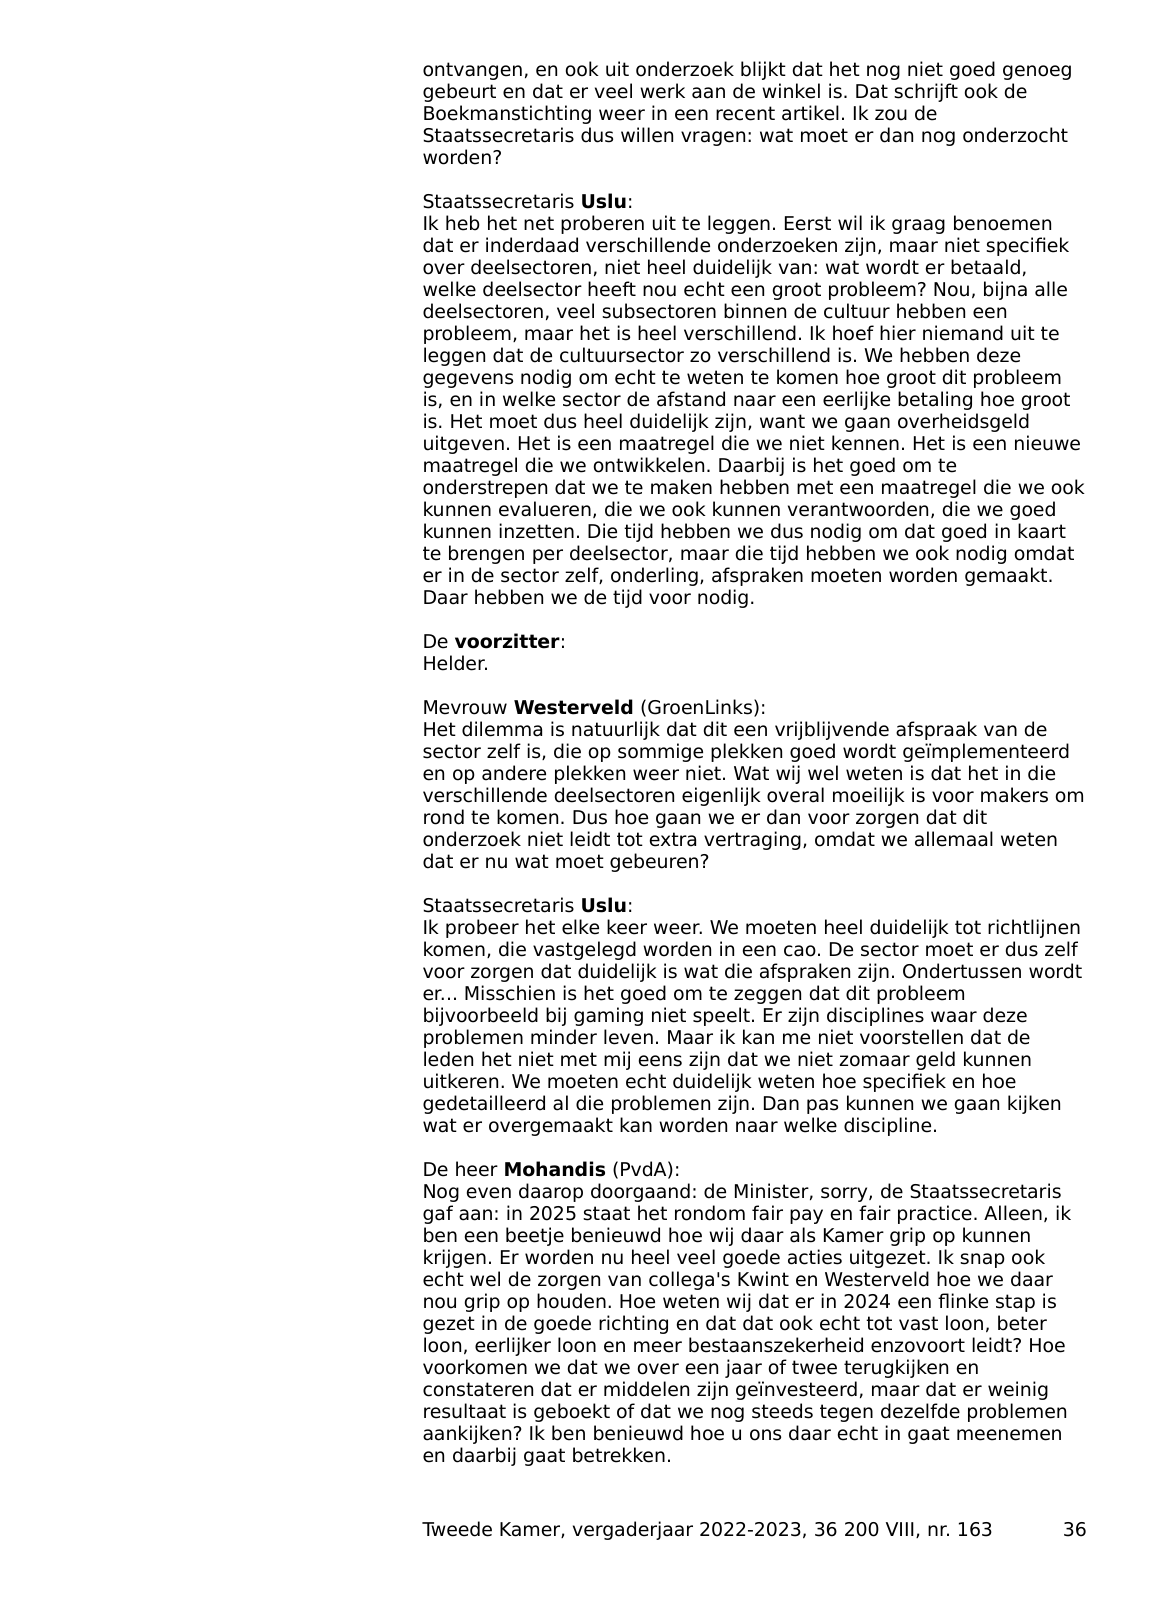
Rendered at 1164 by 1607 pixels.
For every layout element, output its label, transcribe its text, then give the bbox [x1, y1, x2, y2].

text ontvangen, en ook uit onderzoek blijkt dat het nog niet goed genoeg gebeurt en dat er veel werk aan de winkel is. Dat schrijft ook de Boekmanstichting weer in een recent artikel. Ik zou de Staatssecretaris dus willen vragen: wat moet er dan nog onderzocht worden? [422, 59, 1087, 169]
text Helder. [422, 653, 1087, 675]
text Staatssecretaris Uslu: [422, 191, 1087, 213]
text De voorzitter: [422, 631, 1087, 653]
text Staatssecretaris Uslu: [422, 895, 1087, 917]
text Ik heb het net proberen uit te leggen. Eerst wil ik graag benoemen dat er inderdaad verschillende onderzoeken zijn, maar niet specifiek over deelsectoren, niet heel duidelijk van: wat wordt er betaald, welke deelsector heeft nou echt een groot probleem? Nou, bijna alle deelsectoren, veel subsectoren binnen de cultuur hebben een probleem, maar het is heel verschillend. Ik hoef hier niemand uit te leggen dat de cultuursector zo verschillend is. We hebben deze gegevens nodig om echt te weten te komen hoe groot dit probleem is, en in welke sector de afstand naar een eerlijke betaling hoe groot is. Het moet dus heel duidelijk zijn, want we gaan overheidsgeld uitgeven. Het is een maatregel die we niet kennen. Het is een nieuwe maatregel die we ontwikkelen. Daarbij is het goed om te onderstrepen dat we te maken hebben met een maatregel die we ook kunnen evalueren, die we ook kunnen verantwoorden, die we goed kunnen inzetten. Die tijd hebben we dus nodig om dat goed in kaart te brengen per deelsector, maar die tijd hebben we ook nodig omdat er in de sector zelf, onderling, afspraken moeten worden gemaakt. Daar hebben we de tijd voor nodig. [422, 213, 1087, 609]
text De heer Mohandis (PvdA): [422, 1159, 1087, 1181]
text Het dilemma is natuurlijk dat dit een vrijblijvende afspraak van de sector zelf is, die op sommige plekken goed wordt geïmplementeerd en op andere plekken weer niet. Wat wij wel weten is dat het in die verschillende deelsectoren eigenlijk overal moeilijk is voor makers om rond te komen. Dus hoe gaan we er dan voor zorgen dat dit onderzoek niet leidt tot extra vertraging, omdat we allemaal weten dat er nu wat moet gebeuren? [422, 719, 1087, 873]
text Nog even daarop doorgaand: de Minister, sorry, de Staatssecretaris gaf aan: in 2025 staat het rondom fair pay en fair practice. Alleen, ik ben een beetje benieuwd hoe wij daar als Kamer grip op kunnen krijgen. Er worden nu heel veel goede acties uitgezet. Ik snap ook echt wel de zorgen van collega's Kwint en Westerveld hoe we daar nou grip op houden. Hoe weten wij dat er in 2024 een flinke stap is gezet in de goede richting en dat dat ook echt tot vast loon, beter loon, eerlijker loon en meer bestaanszekerheid enzovoort leidt? Hoe voorkomen we dat we over een jaar of twee terugkijken en constateren dat er middelen zijn geïnvesteerd, maar dat er weinig resultaat is geboekt of dat we nog steeds tegen dezelfde problemen aankijken? Ik ben benieuwd hoe u ons daar echt in gaat meenemen en daarbij gaat betrekken. [422, 1181, 1087, 1467]
text Mevrouw Westerveld (GroenLinks): [422, 697, 1087, 719]
text Ik probeer het elke keer weer. We moeten heel duidelijk tot richtlijnen komen, die vastgelegd worden in een cao. De sector moet er dus zelf voor zorgen dat duidelijk is wat die afspraken zijn. Ondertussen wordt er... Misschien is het goed om te zeggen dat dit probleem bijvoorbeeld bij gaming niet speelt. Er zijn disciplines waar deze problemen minder leven. Maar ik kan me niet voorstellen dat de leden het niet met mij eens zijn dat we niet zomaar geld kunnen uitkeren. We moeten echt duidelijk weten hoe specifiek en hoe gedetailleerd al die problemen zijn. Dan pas kunnen we gaan kijken wat er overgemaakt kan worden naar welke discipline. [422, 917, 1087, 1137]
